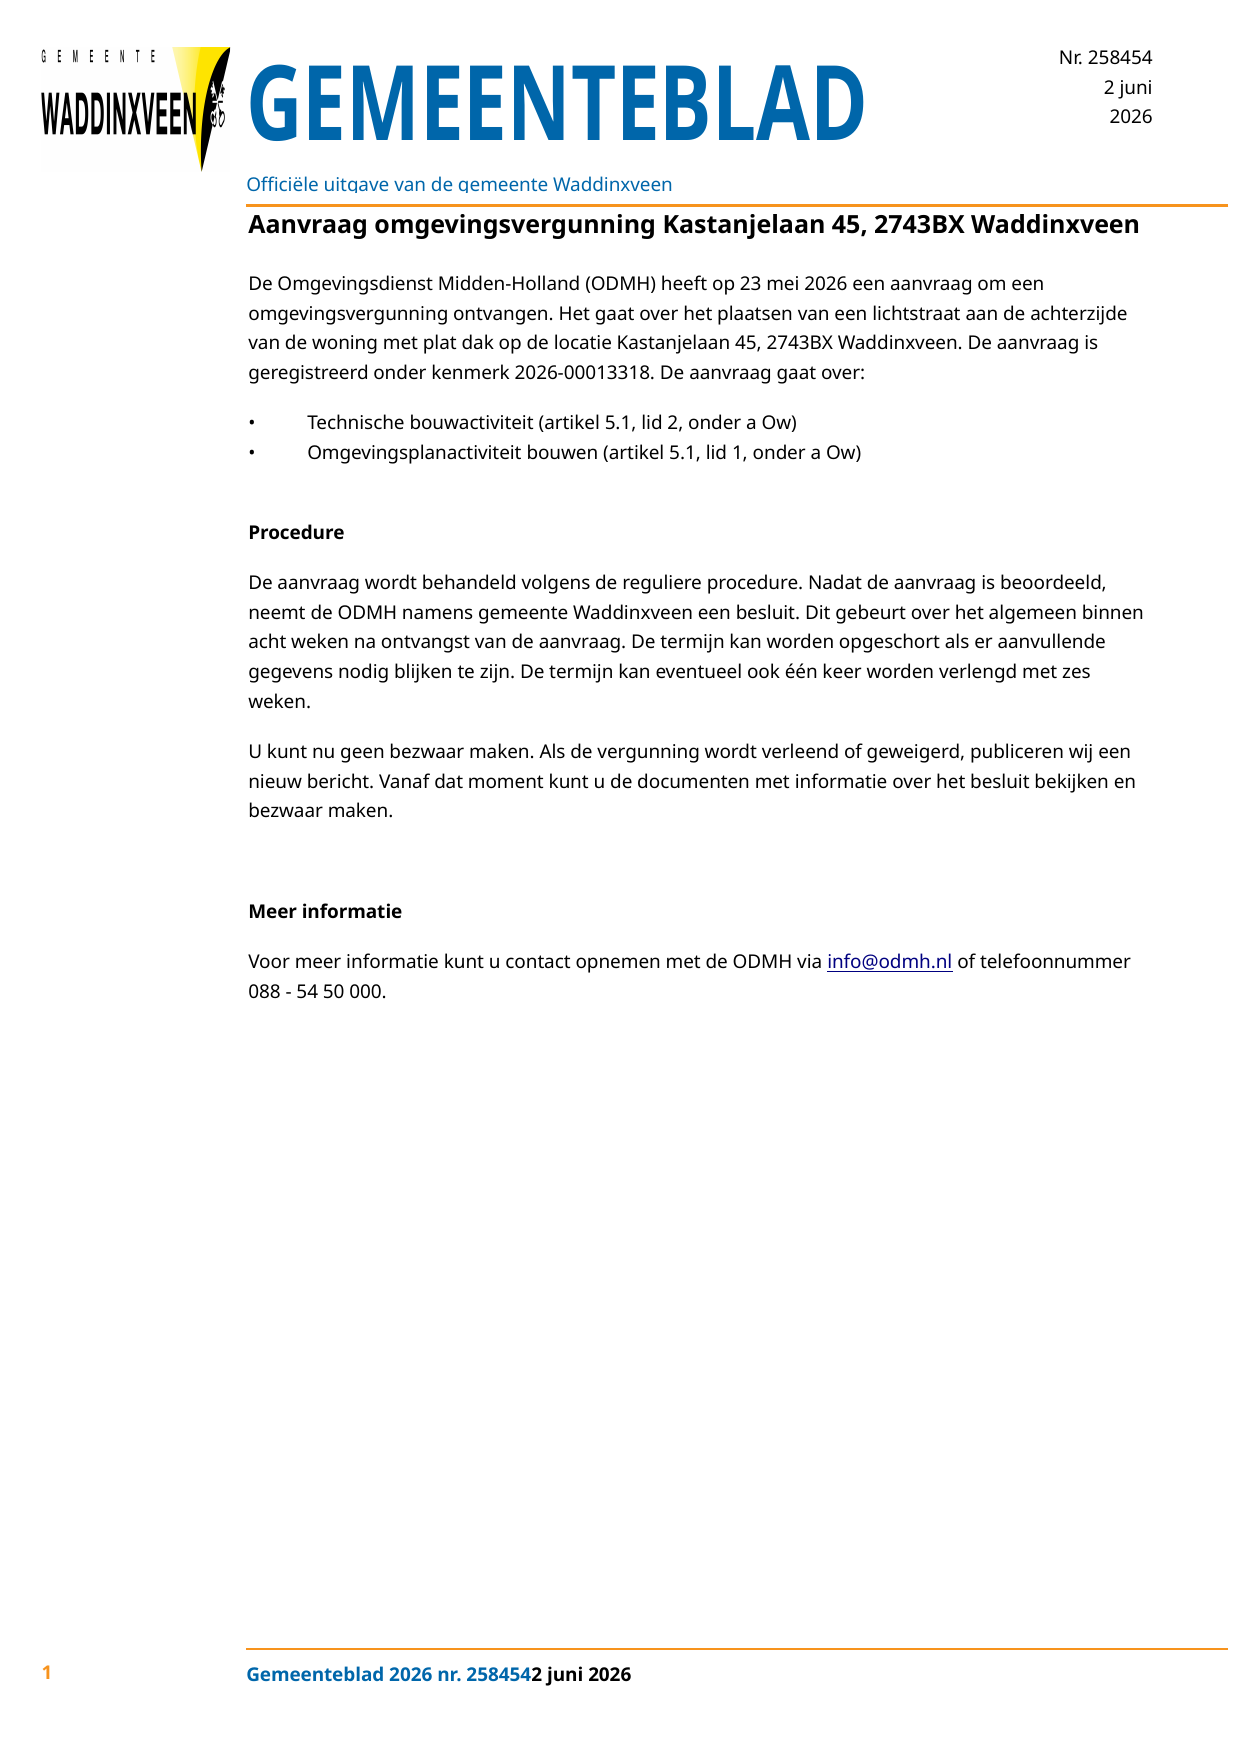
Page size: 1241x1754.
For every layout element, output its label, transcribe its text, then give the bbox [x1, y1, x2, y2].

text De aanvraag wordt behandeld volgens de reguliere procedure. Nadat de aanvraag is beoordeeld, neemt de ODMH namens gemeente Waddinxveen een besluit. Dit gebeurt over het algemeen binnen acht weken na ontvangst van de aanvraag. De termijn kan worden opgeschort als er aanvullende gegevens nodig blijken te zijn. De termijn kan eventueel ook één keer worden verlengd met zes weken. [248, 569, 1152, 713]
list Omgevingsplanactiviteit bouwen (artikel 5.1, lid 1, onder a Ow) [248, 439, 1152, 465]
list Technische bouwactiviteit (artikel 5.1, lid 2, onder a Ow) [248, 409, 1152, 435]
text Voor meer informatie kunt u contact opnemen met de ODMH via info@odmh.nl of telefoonnummer 088 - 54 50 000. [248, 949, 1152, 1004]
text De Omgevingsdienst Midden-Holland (ODMH) heeft op 23 mei 2026 een aanvraag om een omgevingsvergunning ontvangen. Het gaat over het plaatsen van een lichtstraat aan de achterzijde van de woning met plat dak op de locatie Kastanjelaan 45, 2743BX Waddinxveen. De aanvraag is geregistreerd onder kenmerk 2026-00013318. De aanvraag gaat over: [248, 270, 1152, 385]
text Meer informatie [248, 898, 1152, 924]
picture [41, 47, 231, 172]
text Aanvraag omgevingsvergunning Kastanjelaan 45, 2743BX Waddinxveen [248, 207, 1152, 241]
text Procedure [248, 519, 1152, 545]
text U kunt nu geen bezwaar maken. Als de vergunning wordt verleend of geweigerd, publiceren wij een nieuw bericht. Vanaf dat moment kunt u de documenten met informatie over het besluit bekijken en bezwaar maken. [248, 738, 1152, 823]
